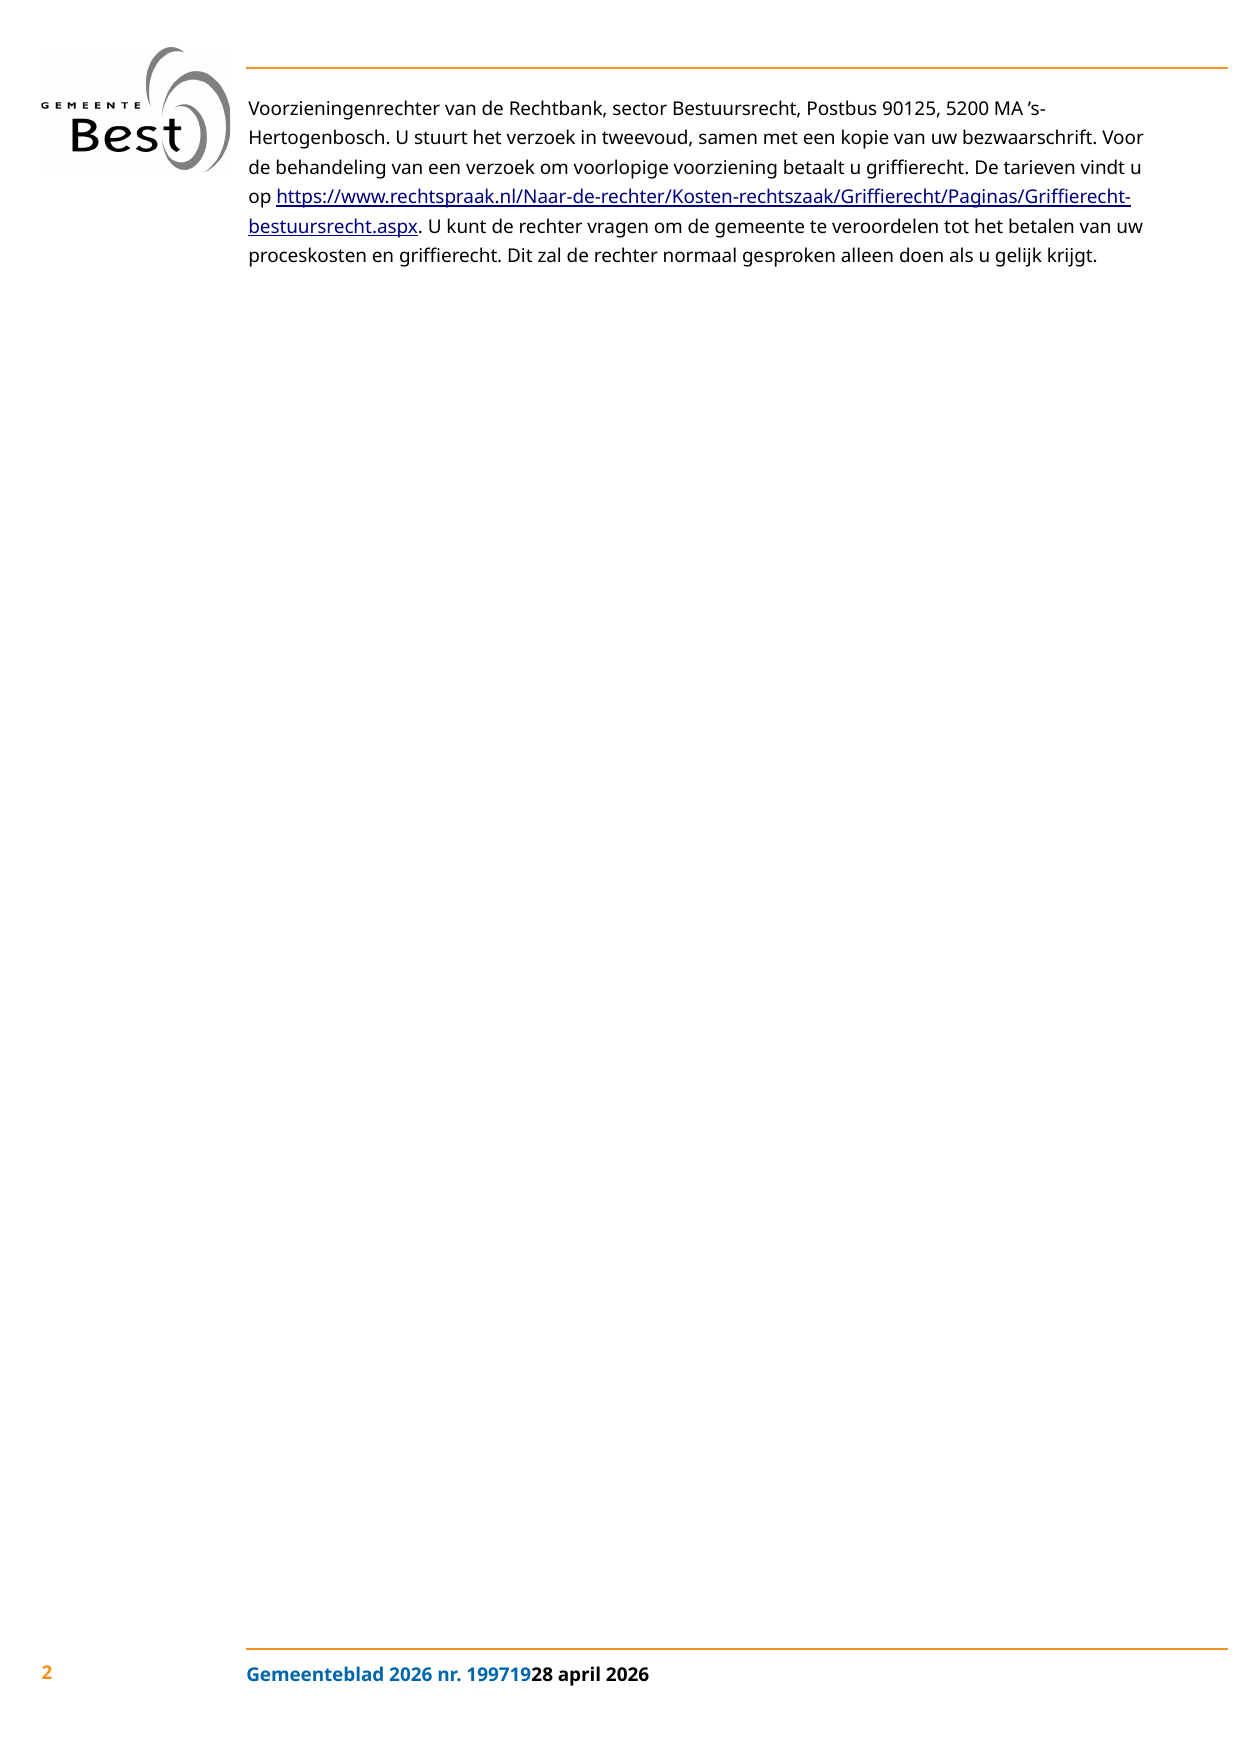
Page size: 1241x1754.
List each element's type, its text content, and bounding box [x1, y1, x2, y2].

picture [41, 47, 231, 172]
text Voorzieningenrechter van de Rechtbank, sector Bestuursrecht, Postbus 90125, 5200 MA ’s-Hertogenbosch. U stuurt het verzoek in tweevoud, samen met een kopie van uw bezwaarschrift. Voor de behandeling van een verzoek om voorlopige voorziening betaalt u griffierecht. De tarieven vindt u op https://www.rechtspraak.nl/Naar-de-rechter/Kosten-rechtszaak/Griffierecht/Paginas/Griffierecht-bestuursrecht.aspx. U kunt de rechter vragen om de gemeente te veroordelen tot het betalen van uw proceskosten en griffierecht. Dit zal de rechter normaal gesproken alleen doen als u gelijk krijgt. [248, 95, 1152, 268]
